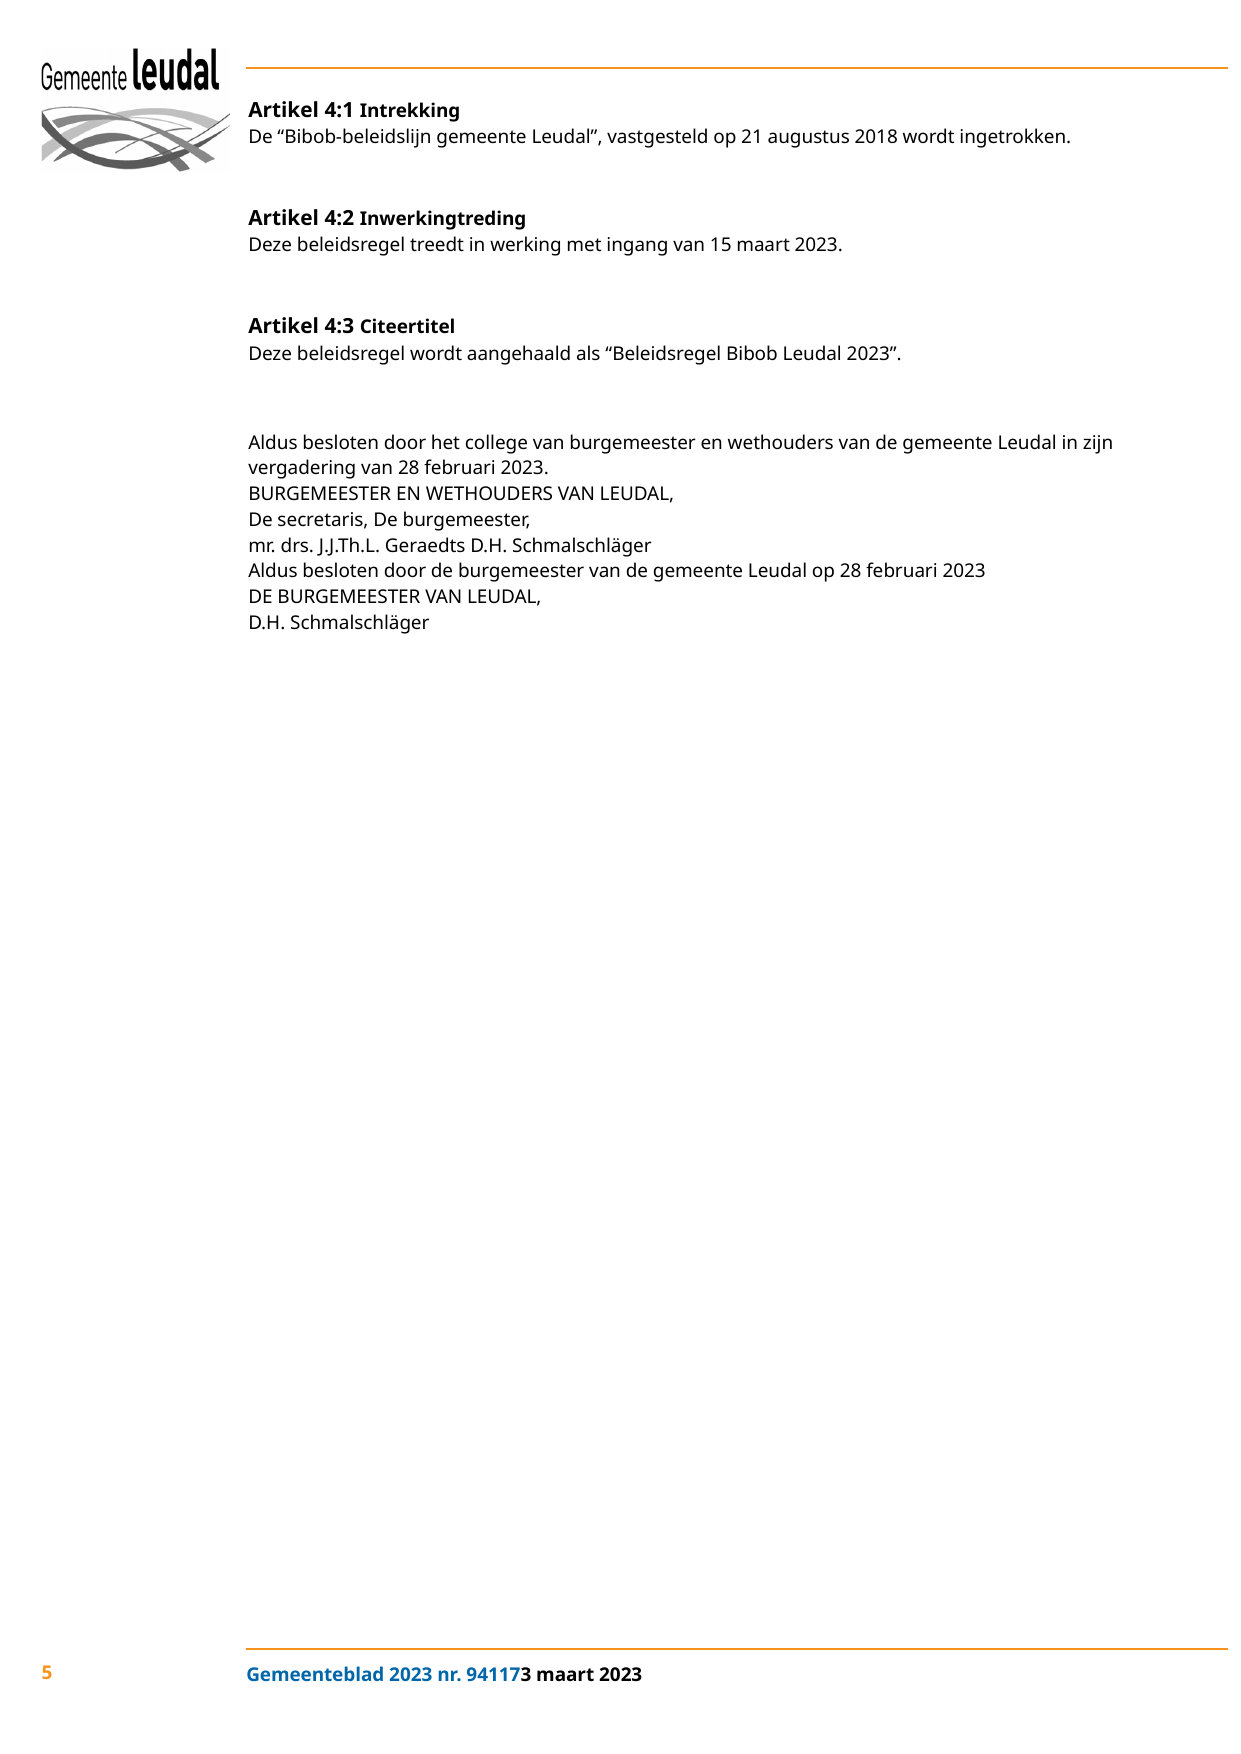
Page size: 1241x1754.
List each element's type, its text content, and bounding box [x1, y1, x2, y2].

text Artikel 4:3 Citeertitel [248, 312, 1152, 340]
text BURGEMEESTER EN WETHOUDERS VAN LEUDAL, [248, 480, 1152, 506]
text De secretaris, De burgemeester, [248, 506, 1152, 532]
text Deze beleidsregel wordt aangehaald als “Beleidsregel Bibob Leudal 2023”. [248, 340, 1152, 366]
text Artikel 4:1 Intrekking [248, 95, 1152, 123]
picture [41, 47, 231, 172]
text DE BURGEMEESTER VAN LEUDAL, [248, 583, 1152, 609]
text mr. drs. J.J.Th.L. Geraedts D.H. Schmalschläger [248, 532, 1152, 557]
text Aldus besloten door het college van burgemeester en wethouders van de gemeente Leudal in zijn vergadering van 28 februari 2023. [248, 429, 1152, 480]
text Artikel 4:2 Inwerkingtreding [248, 203, 1152, 232]
text Deze beleidsregel treedt in werking met ingang van 15 maart 2023. [248, 232, 1152, 257]
text Aldus besloten door de burgemeester van de gemeente Leudal op 28 februari 2023 [248, 557, 1152, 583]
text D.H. Schmalschläger [248, 609, 1152, 635]
text De “Bibob-beleidslijn gemeente Leudal”, vastgesteld op 21 augustus 2018 wordt ingetrokken. [248, 123, 1152, 149]
